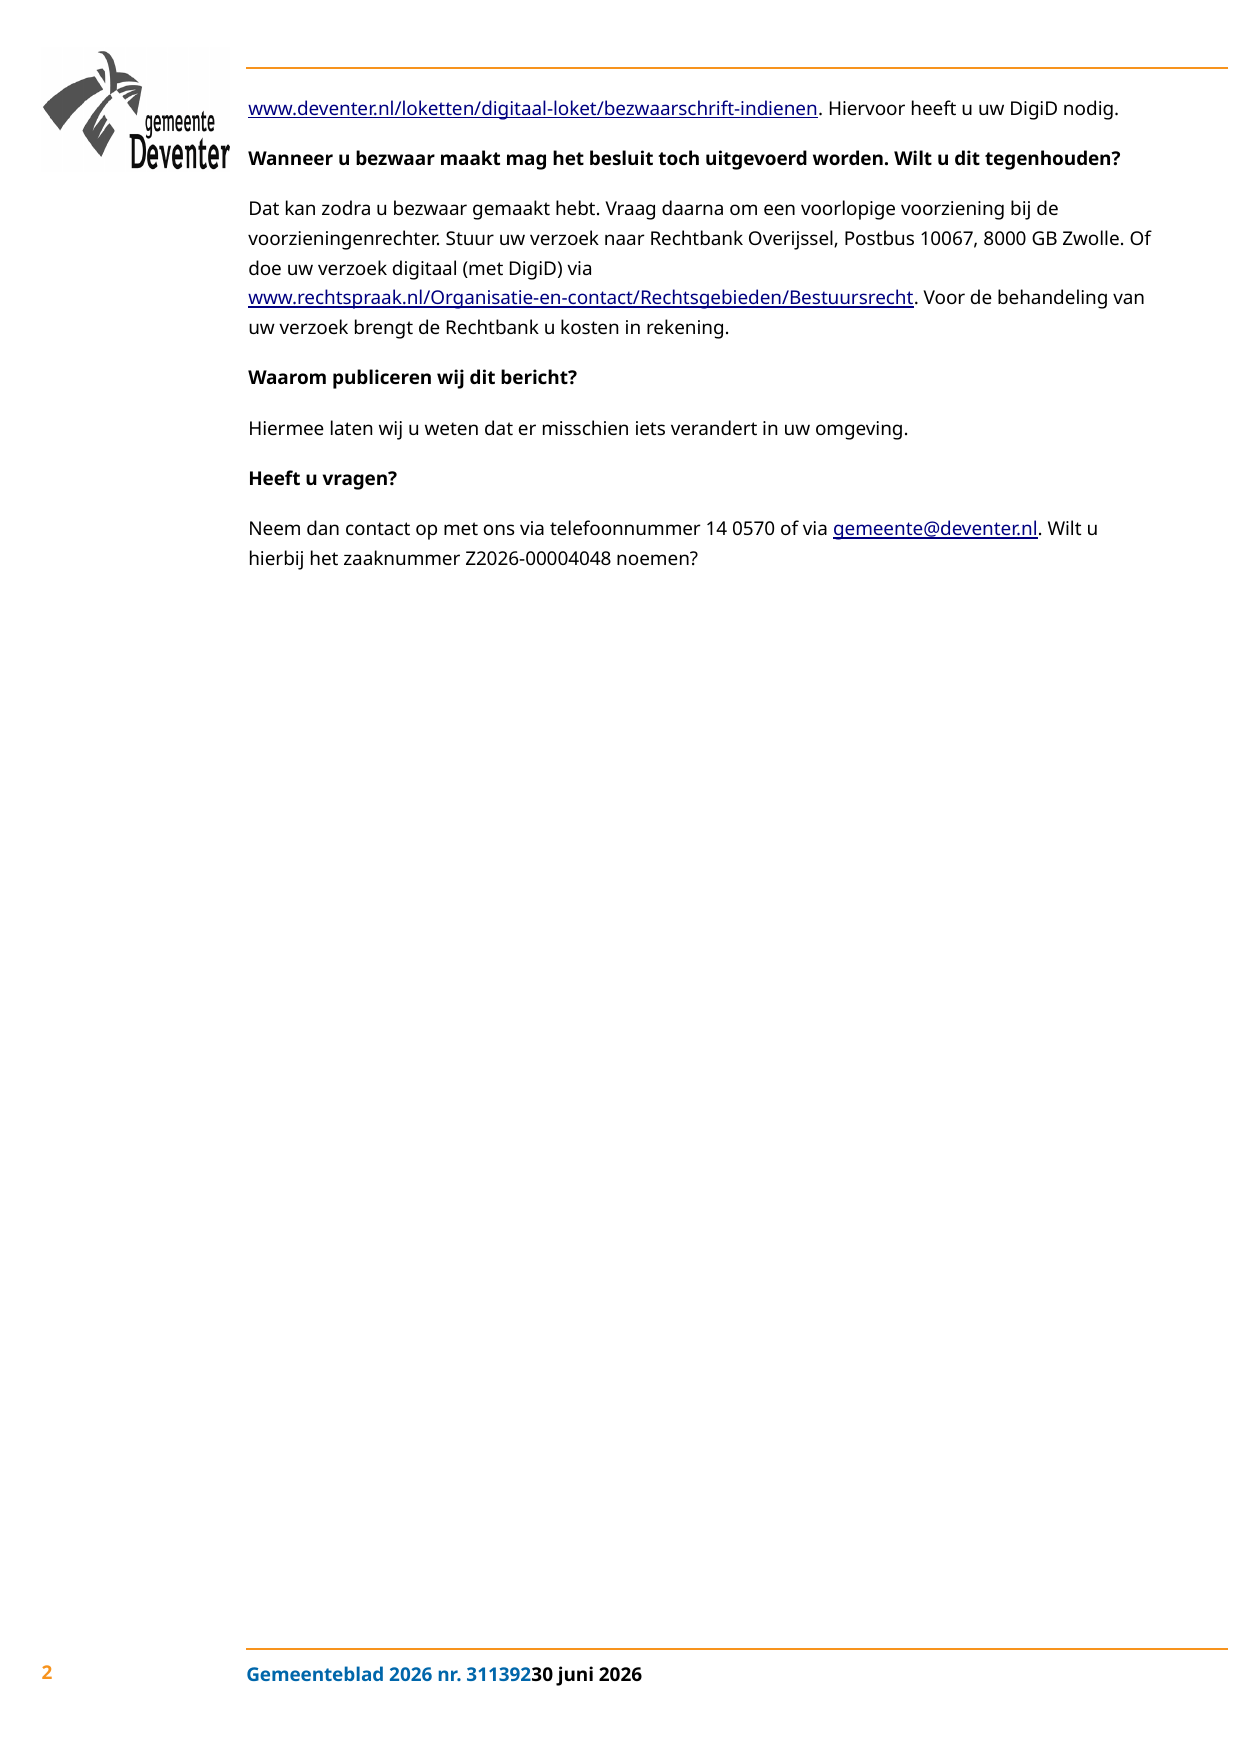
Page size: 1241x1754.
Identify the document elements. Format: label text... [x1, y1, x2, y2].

text Hiermee laten wij u weten dat er misschien iets verandert in uw omgeving. [248, 415, 1152, 441]
text Waarom publiceren wij dit bericht? [248, 364, 1152, 390]
text Neem dan contact op met ons via telefoonnummer 14 0570 of via gemeente@deventer.nl. Wilt u hierbij het zaaknummer Z2026-00004048 noemen? [248, 516, 1152, 571]
text Wanneer u bezwaar maakt mag het besluit toch uitgevoerd worden. Wilt u dit tegenhouden? [248, 145, 1152, 171]
text Heeft u vragen? [248, 465, 1152, 491]
text Dat kan zodra u bezwaar gemaakt hebt. Vraag daarna om een voorlopige voorziening bij de voorzieningenrechter. Stuur uw verzoek naar Rechtbank Overijssel, Postbus 10067, 8000 GB Zwolle. Of doe uw verzoek digitaal (met DigiD) via www.rechtspraak.nl/Organisatie-en-contact/Rechtsgebieden/Bestuursrecht. Voor de behandeling van uw verzoek brengt de Rechtbank u kosten in rekening. [248, 196, 1152, 340]
picture [41, 47, 231, 172]
text www.deventer.nl/loketten/digitaal-loket/bezwaarschrift-indienen. Hiervoor heeft u uw DigiD nodig. [248, 95, 1152, 121]
